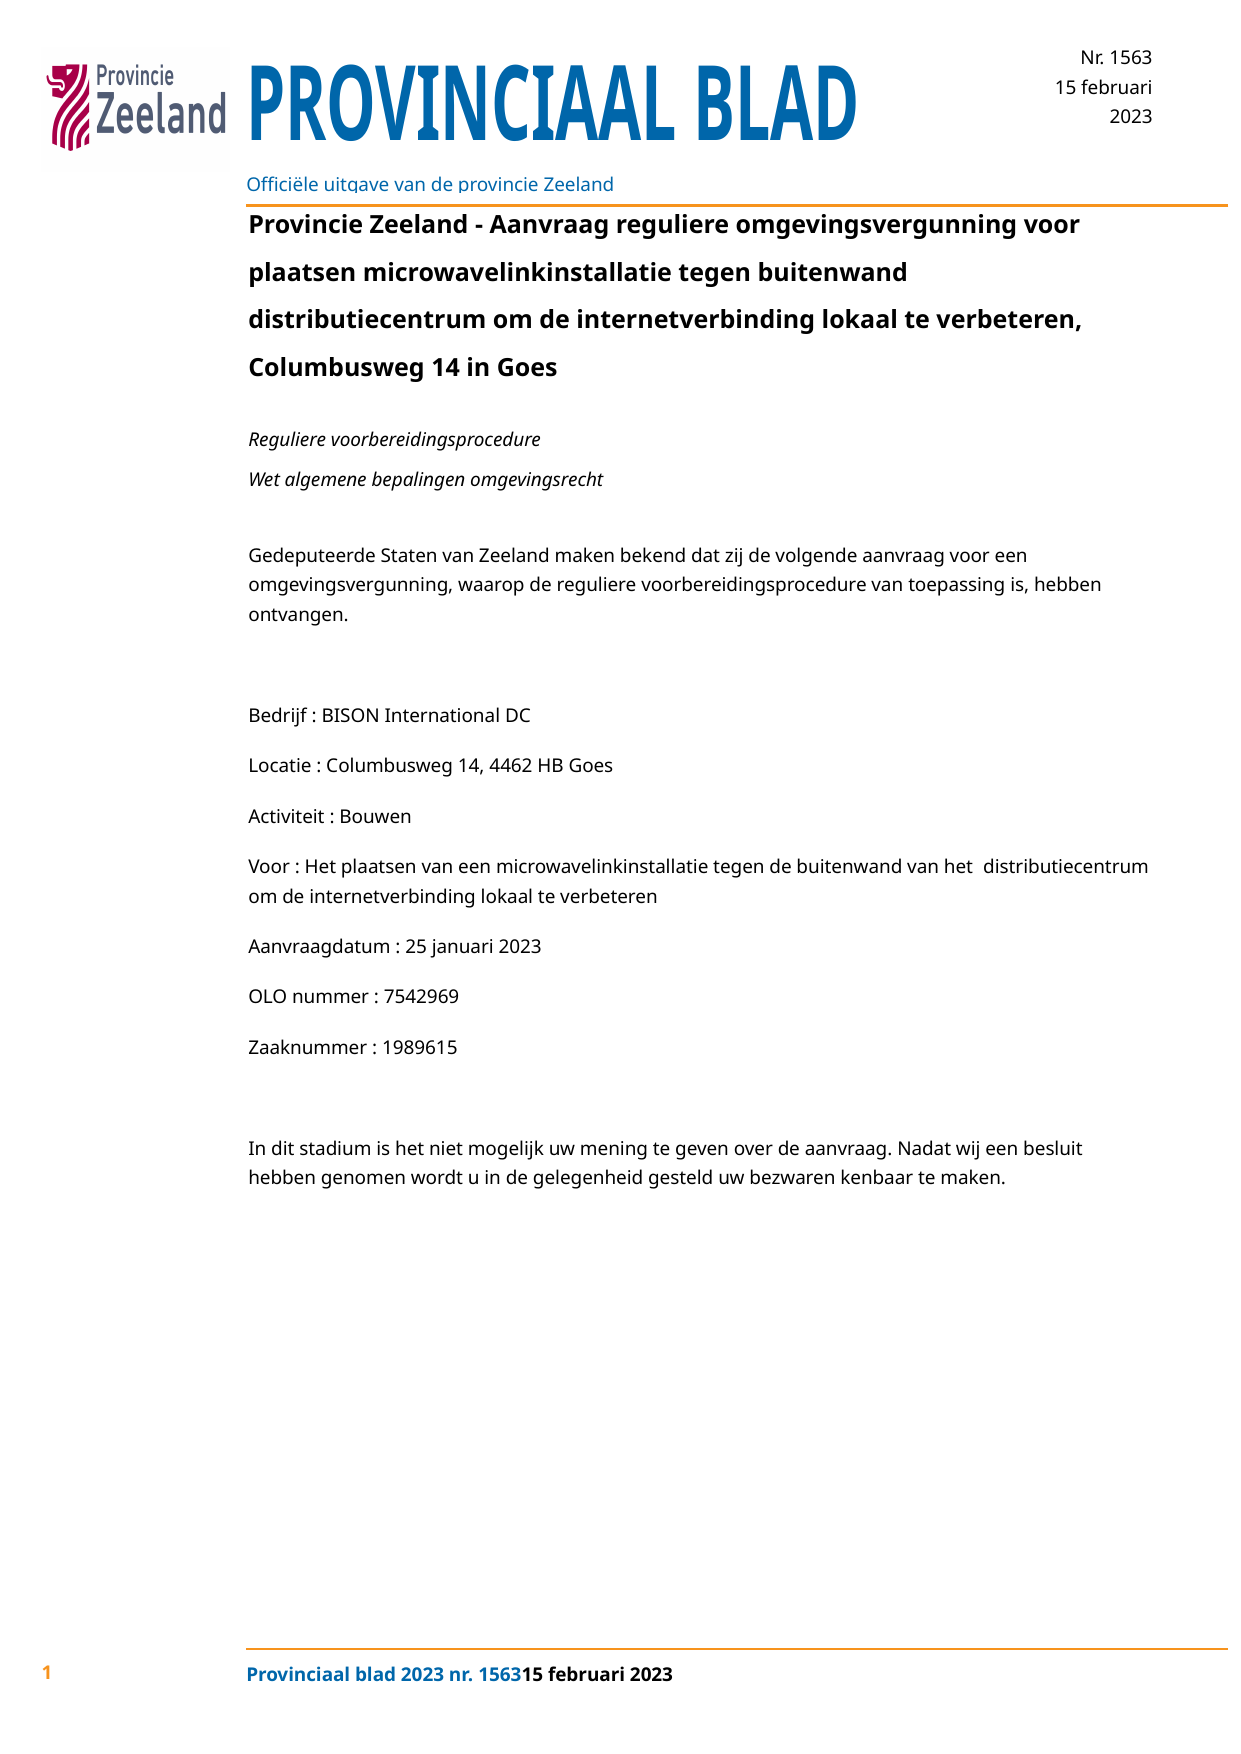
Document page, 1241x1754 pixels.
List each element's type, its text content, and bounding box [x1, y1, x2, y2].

picture [41, 47, 231, 172]
text In dit stadium is het niet mogelijk uw mening te geven over de aanvraag. Nadat wij een besluit hebben genomen wordt u in de gelegenheid gesteld uw bezwaren kenbaar te maken. [248, 1135, 1152, 1190]
text Reguliere voorbereidingsprocedure [248, 427, 1152, 452]
text OLO nummer : 7542969 [248, 984, 1152, 1009]
text Aanvraagdatum : 25 januari 2023 [248, 933, 1152, 959]
text Wet algemene bepalingen omgevingsrecht [248, 466, 1152, 492]
text Locatie : Columbusweg 14, 4462 HB Goes [248, 752, 1152, 778]
text Activiteit : Bouwen [248, 803, 1152, 829]
text Bedrijf : BISON International DC [248, 702, 1152, 728]
text Voor : Het plaatsen van een microwavelinkinstallatie tegen de buitenwand van het distributiecentrum om de internetverbinding lokaal te verbeteren [248, 853, 1152, 909]
text Gedeputeerde Staten van Zeeland maken bekend dat zij de volgende aanvraag voor een omgevingsvergunning, waarop de reguliere voorbereidingsprocedure van toepassing is, hebben ontvangen. [248, 542, 1152, 627]
text Zaaknummer : 1989615 [248, 1034, 1152, 1060]
text Provincie Zeeland - Aanvraag reguliere omgevingsvergunning voor plaatsen microwavelinkinstallatie tegen buitenwand distributiecentrum om de internetverbinding lokaal te verbeteren, Columbusweg 14 in Goes [248, 207, 1152, 384]
